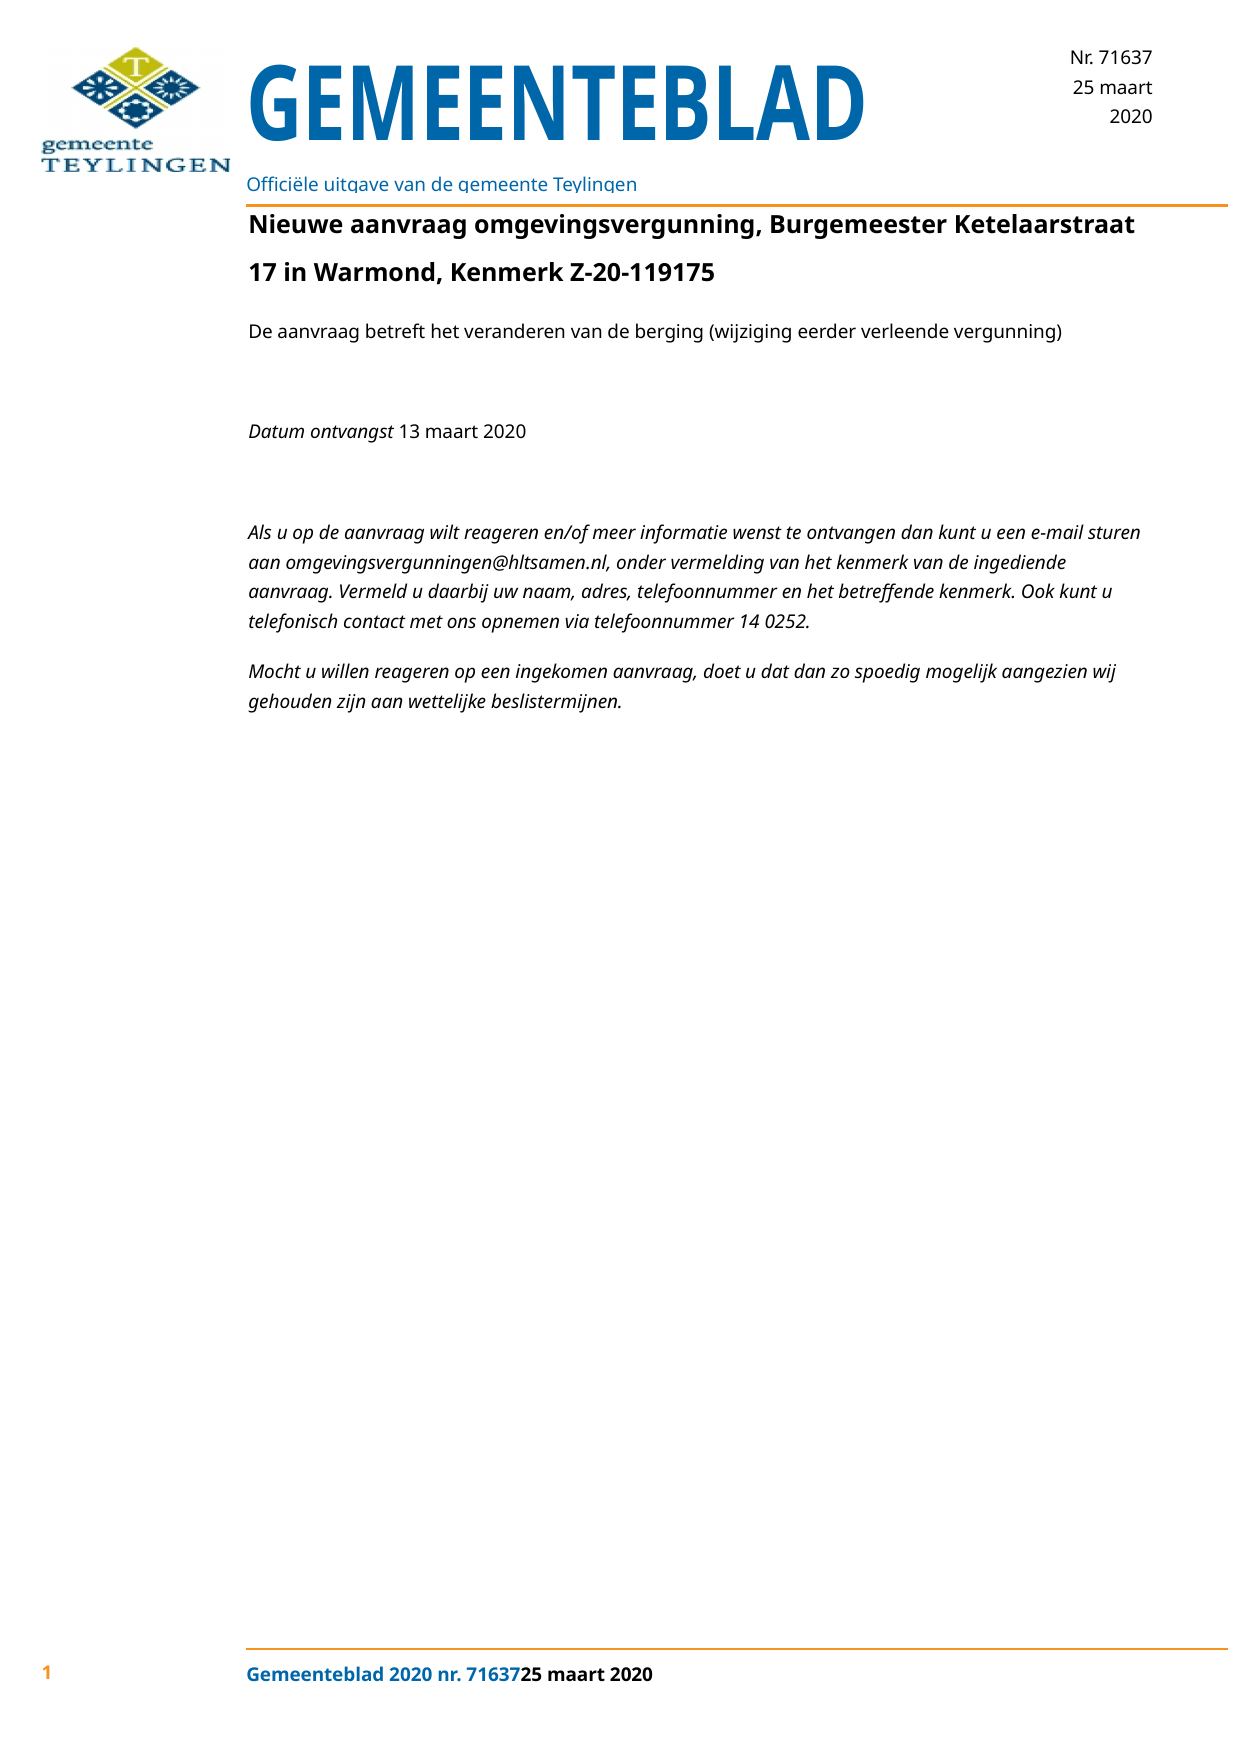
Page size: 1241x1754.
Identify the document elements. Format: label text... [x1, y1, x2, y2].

picture [41, 47, 231, 172]
text De aanvraag betreft het veranderen van de berging (wijziging eerder verleende vergunning) [248, 318, 1152, 344]
text Als u op de aanvraag wilt reageren en/of meer informatie wenst te ontvangen dan kunt u een e-mail sturen aan omgevingsvergunningen@hltsamen.nl, onder vermelding van het kenmerk van de ingediende aanvraag. Vermeld u daarbij uw naam, adres, telefoonnummer en het betreffende kenmerk. Ook kunt u telefonisch contact met ons opnemen via telefoonnummer 14 0252. [248, 519, 1152, 634]
text Nieuwe aanvraag omgevingsvergunning, Burgemeester Ketelaarstraat 17 in Warmond, Kenmerk Z-20-119175 [248, 207, 1152, 288]
text Datum ontvangst 13 maart 2020 [248, 419, 1152, 444]
text Mocht u willen reageren op een ingekomen aanvraag, doet u dat dan zo spoedig mogelijk aangezien wij gehouden zijn aan wettelijke beslistermijnen. [248, 659, 1152, 714]
